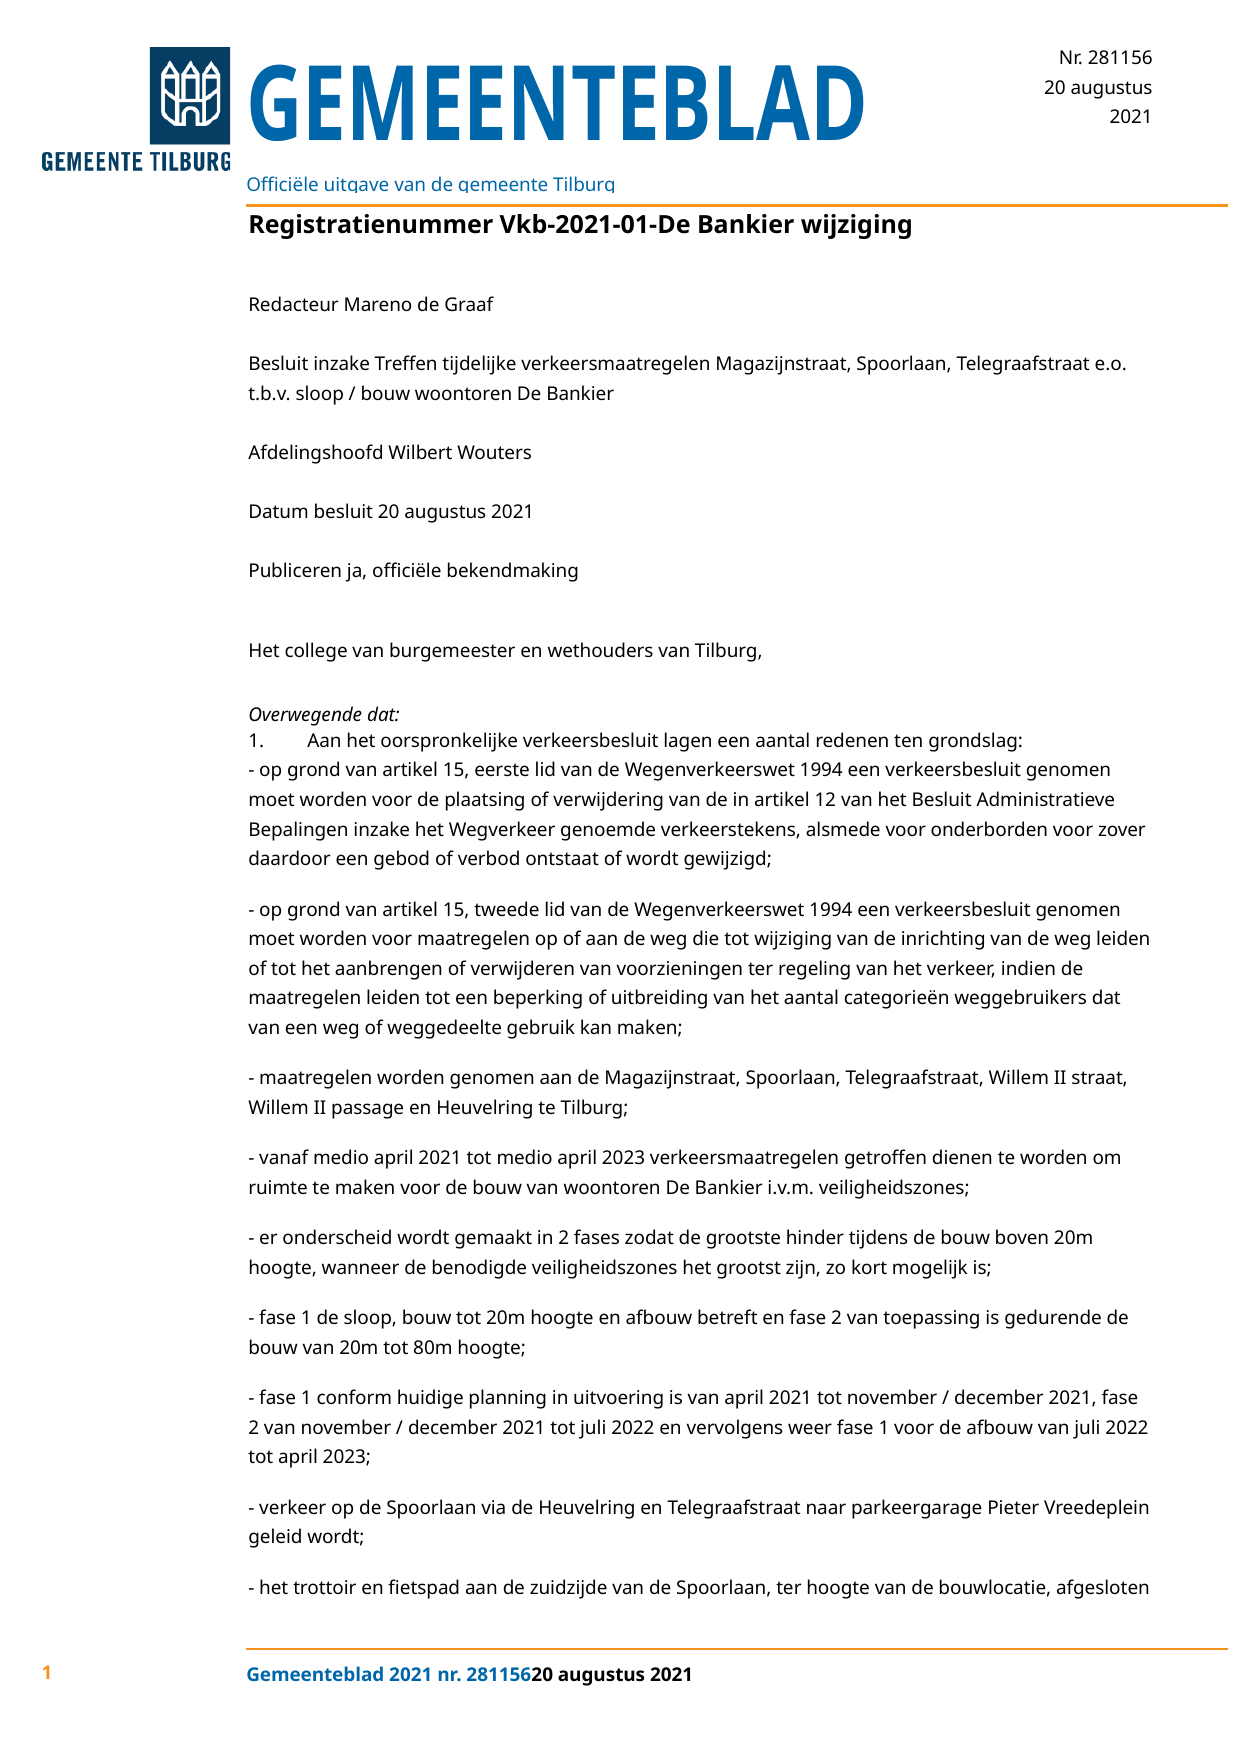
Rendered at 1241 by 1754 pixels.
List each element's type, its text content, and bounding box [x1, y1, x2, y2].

text - het trottoir en fietspad aan de zuidzijde van de Spoorlaan, ter hoogte van de bouwlocatie, afgesloten [248, 1574, 1152, 1600]
picture [41, 47, 231, 172]
text - op grond van artikel 15, eerste lid van de Wegenverkeerswet 1994 een verkeersbesluit genomen moet worden voor de plaatsing of verwijdering van de in artikel 12 van het Besluit Administratieve Bepalingen inzake het Wegverkeer genoemde verkeerstekens, alsmede voor onderborden voor zover daardoor een gebod of verbod ontstaat of wordt gewijzigd; [248, 757, 1152, 871]
text Besluit inzake Treffen tijdelijke verkeersmaatregelen Magazijnstraat, Spoorlaan, Telegraafstraat e.o. t.b.v. sloop / bouw woontoren De Bankier [248, 350, 1152, 406]
text - er onderscheid wordt gemaakt in 2 fases zodat de grootste hinder tijdens de bouw boven 20m hoogte, wanneer de benodigde veiligheidszones het grootst zijn, zo kort mogelijk is; [248, 1224, 1152, 1280]
list Aan het oorspronkelijke verkeersbesluit lagen een aantal redenen ten grondslag: [248, 727, 1152, 753]
text - verkeer op de Spoorlaan via de Heuvelring en Telegraafstraat naar parkeergarage Pieter Vreedeplein geleid wordt; [248, 1494, 1152, 1549]
text - vanaf medio april 2021 tot medio april 2023 verkeersmaatregelen getroffen dienen te worden om ruimte te maken voor de bouw van woontoren De Bankier i.v.m. veiligheidszones; [248, 1144, 1152, 1200]
text Redacteur Mareno de Graaf [248, 291, 1152, 317]
text Publiceren ja, officiële bekendmaking [248, 557, 1152, 583]
text Het college van burgemeester en wethouders van Tilburg, [248, 637, 1152, 663]
text Overwegende dat: [248, 701, 1152, 727]
text - maatregelen worden genomen aan de Magazijnstraat, Spoorlaan, Telegraafstraat, Willem II straat, Willem II passage en Heuvelring te Tilburg; [248, 1064, 1152, 1120]
text Registratienummer Vkb-2021-01-De Bankier wijziging [248, 207, 1152, 241]
text Datum besluit 20 augustus 2021 [248, 498, 1152, 524]
text - op grond van artikel 15, tweede lid van de Wegenverkeerswet 1994 een verkeersbesluit genomen moet worden voor maatregelen op of aan de weg die tot wijziging van de inrichting van de weg leiden of tot het aanbrengen of verwijderen van voorzieningen ter regeling van het verkeer, indien de maatregelen leiden tot een beperking of uitbreiding van het aantal categorieën weggebruikers dat van een weg of weggedeelte gebruik kan maken; [248, 896, 1152, 1040]
text - fase 1 conform huidige planning in uitvoering is van april 2021 tot november / december 2021, fase 2 van november / december 2021 tot juli 2022 en vervolgens weer fase 1 voor de afbouw van juli 2022 tot april 2023; [248, 1384, 1152, 1469]
text - fase 1 de sloop, bouw tot 20m hoogte en afbouw betreft en fase 2 van toepassing is gedurende de bouw van 20m tot 80m hoogte; [248, 1304, 1152, 1360]
text Afdelingshoofd Wilbert Wouters [248, 439, 1152, 465]
